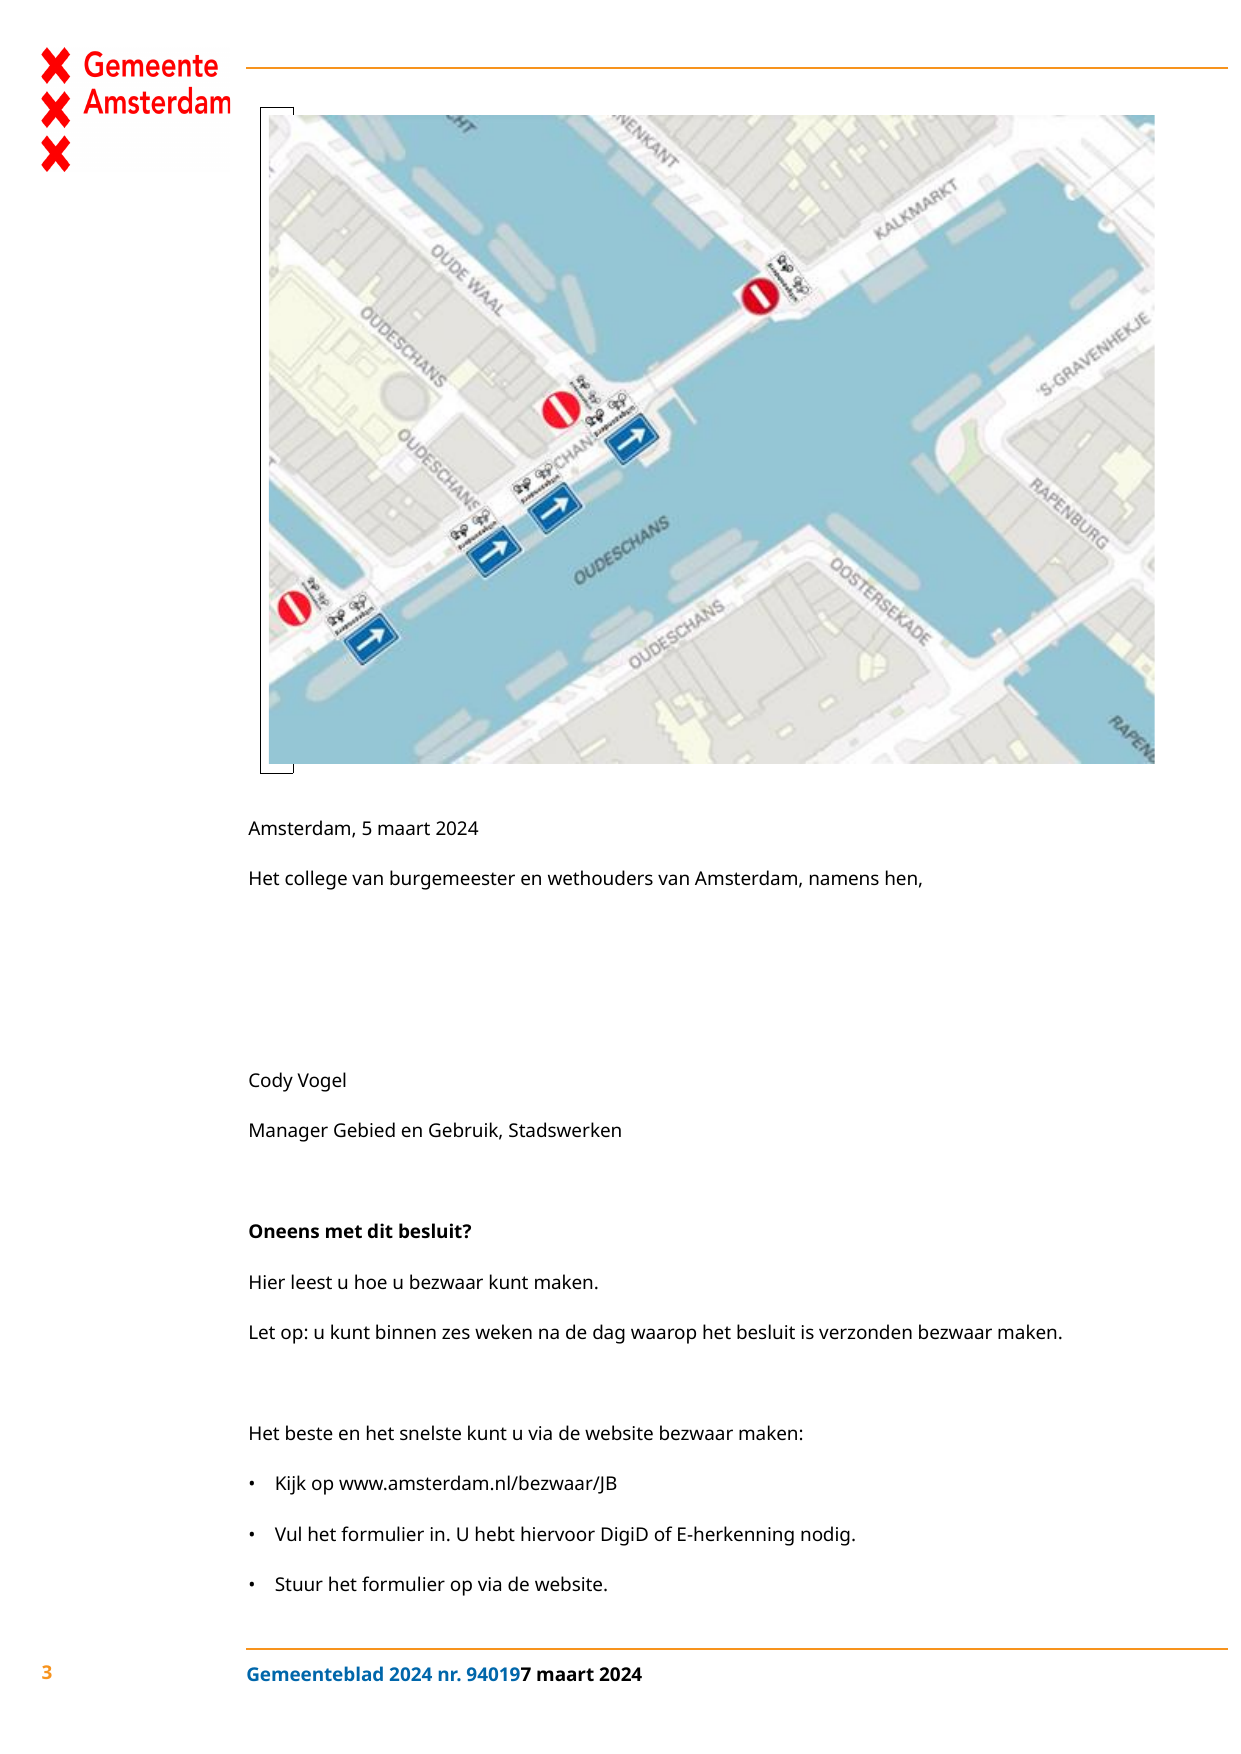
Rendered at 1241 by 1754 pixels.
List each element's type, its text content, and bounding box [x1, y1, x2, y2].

text • Vul het formulier in. U hebt hiervoor DigiD of E-herkenning nodig. [248, 1521, 1152, 1547]
text Cody Vogel [248, 1067, 1152, 1093]
picture [41, 47, 231, 172]
text • Stuur het formulier op via de website. [248, 1571, 1152, 1597]
text Oneens met dit besluit? [248, 1218, 1152, 1244]
text Het college van burgemeester en wethouders van Amsterdam, namens hen, [248, 866, 1152, 891]
picture [268, 115, 1155, 764]
text • Kijk op www.amsterdam.nl/bezwaar/JB [248, 1471, 1152, 1496]
text Let op: u kunt binnen zes weken na de dag waarop het besluit is verzonden bezwaar maken. [248, 1319, 1152, 1345]
text Het beste en het snelste kunt u via de website bezwaar maken: [248, 1420, 1152, 1446]
text Amsterdam, 5 maart 2024 [248, 815, 1152, 841]
text Hier leest u hoe u bezwaar kunt maken. [248, 1269, 1152, 1295]
text Manager Gebied en Gebruik, Stadswerken [248, 1118, 1152, 1143]
